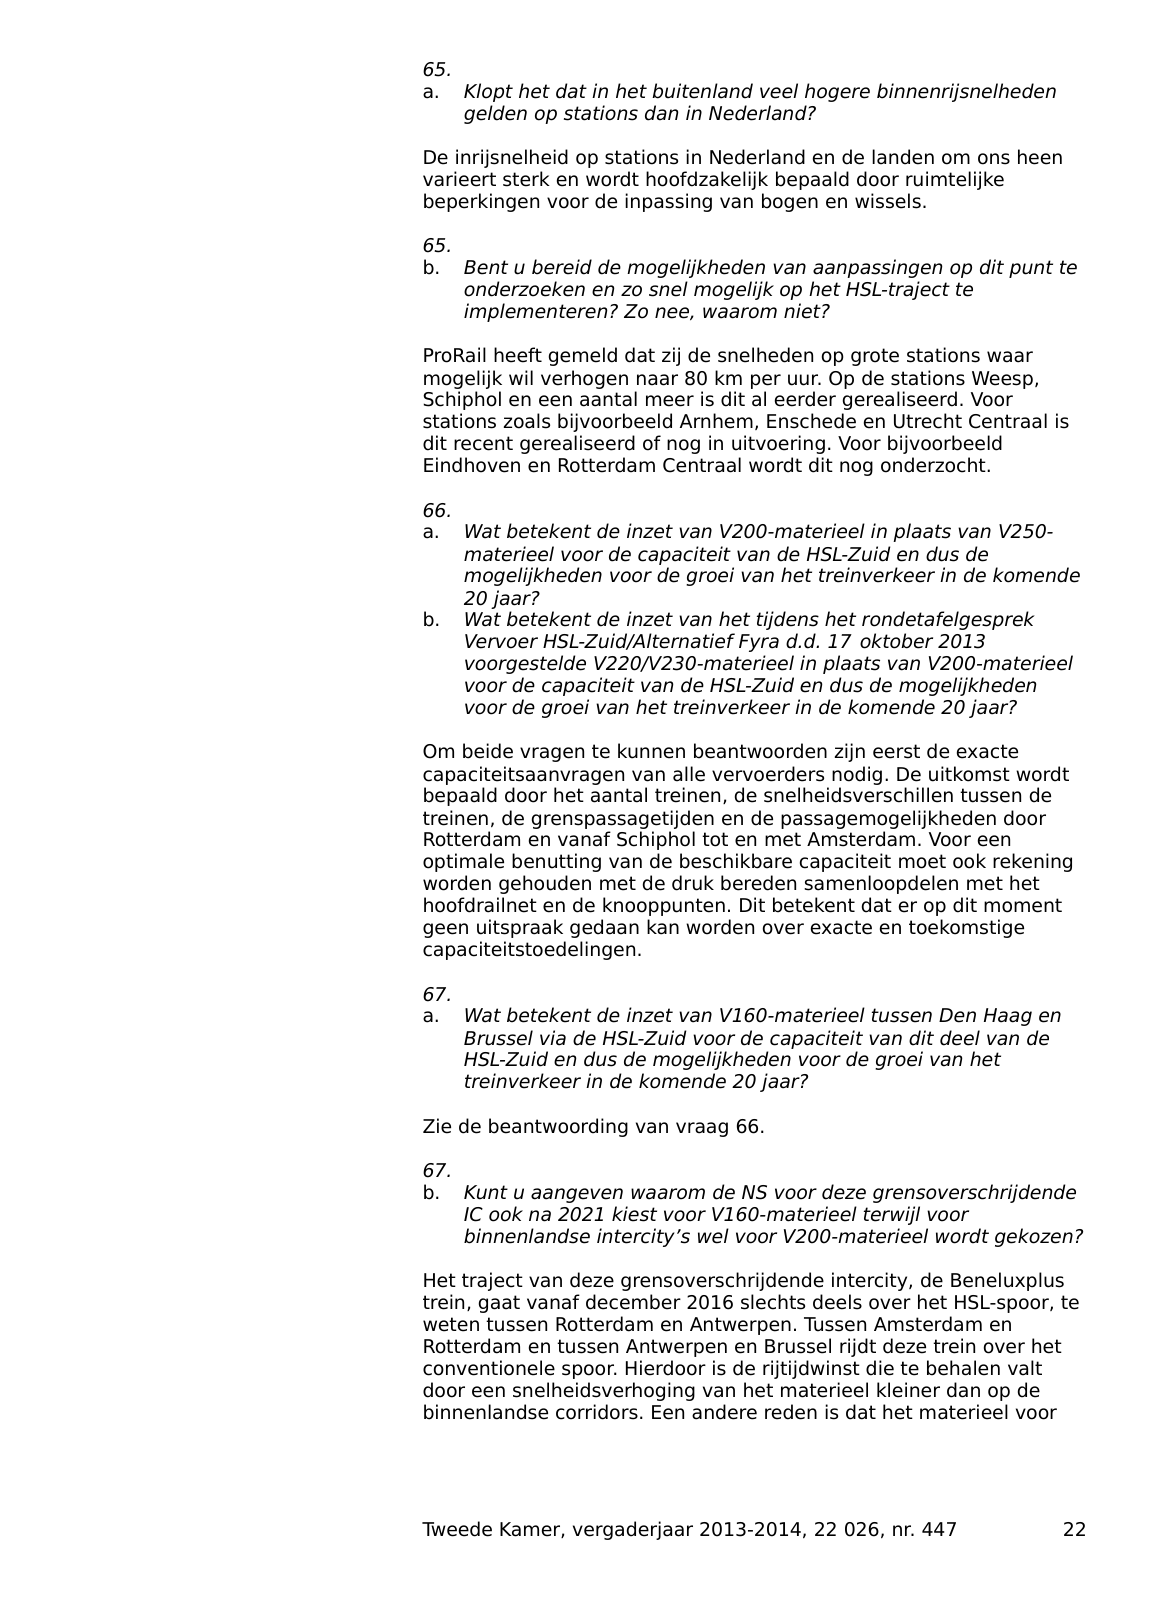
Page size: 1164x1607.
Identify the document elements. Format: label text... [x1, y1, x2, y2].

text Het traject van deze grensoverschrijdende intercity, de Beneluxplus trein, gaat vanaf december 2016 slechts deels over het HSL-spoor, te weten tussen Rotterdam en Antwerpen. Tussen Amsterdam en Rotterdam en tussen Antwerpen en Brussel rijdt deze trein over het conventionele spoor. Hierdoor is de rijtijdwinst die te behalen valt door een snelheidsverhoging van het materieel kleiner dan op de binnenlandse corridors. Een andere reden is dat het materieel voor [422, 1270, 1087, 1424]
text 65. [422, 59, 1087, 81]
text a. Wat betekent de inzet van V160-materieel tussen Den Haag en Brussel via de HSL-Zuid voor de capaciteit van dit deel van de HSL-Zuid en dus de mogelijkheden voor de groei van het treinverkeer in de komende 20 jaar? [422, 1005, 1087, 1093]
text a. Klopt het dat in het buitenland veel hogere binnenrijsnelheden gelden op stations dan in Nederland? [422, 81, 1087, 125]
text 66. [422, 499, 1087, 521]
text Om beide vragen te kunnen beantwoorden zijn eerst de exacte capaciteitsaanvragen van alle vervoerders nodig. De uitkomst wordt bepaald door het aantal treinen, de snelheidsverschillen tussen de treinen, de grenspassagetijden en de passagemogelijkheden door Rotterdam en vanaf Schiphol tot en met Amsterdam. Voor een optimale benutting van de beschikbare capaciteit moet ook rekening worden gehouden met de druk bereden samenloopdelen met het hoofdrailnet en de knooppunten. Dit betekent dat er op dit moment geen uitspraak gedaan kan worden over exacte en toekomstige capaciteitstoedelingen. [422, 741, 1087, 961]
text 65. [422, 235, 1087, 257]
text ProRail heeft gemeld dat zij de snelheden op grote stations waar mogelijk wil verhogen naar 80 km per uur. Op de stations Weesp, Schiphol en een aantal meer is dit al eerder gerealiseerd. Voor stations zoals bijvoorbeeld Arnhem, Enschede en Utrecht Centraal is dit recent gerealiseerd of nog in uitvoering. Voor bijvoorbeeld Eindhoven en Rotterdam Centraal wordt dit nog onderzocht. [422, 345, 1087, 477]
text b. Bent u bereid de mogelijkheden van aanpassingen op dit punt te onderzoeken en zo snel mogelijk op het HSL-traject te implementeren? Zo nee, waarom niet? [422, 257, 1087, 323]
text a. Wat betekent de inzet van V200-materieel in plaats van V250-materieel voor de capaciteit van de HSL-Zuid en dus de mogelijkheden voor de groei van het treinverkeer in de komende 20 jaar? [422, 521, 1087, 609]
text 67. [422, 983, 1087, 1005]
text Zie de beantwoording van vraag 66. [422, 1116, 1087, 1137]
text 67. [422, 1160, 1087, 1182]
text b. Kunt u aangeven waarom de NS voor deze grensoverschrijdende IC ook na 2021 kiest voor V160-materieel terwijl voor binnenlandse intercity’s wel voor V200-materieel wordt gekozen? [422, 1182, 1087, 1248]
text b. Wat betekent de inzet van het tijdens het rondetafelgesprek Vervoer HSL-Zuid/Alternatief Fyra d.d. 17 oktober 2013 voorgestelde V220/V230-materieel in plaats van V200-materieel voor de capaciteit van de HSL-Zuid en dus de mogelijkheden voor de groei van het treinverkeer in de komende 20 jaar? [422, 609, 1087, 719]
text De inrijsnelheid op stations in Nederland en de landen om ons heen varieert sterk en wordt hoofdzakelijk bepaald door ruimtelijke beperkingen voor de inpassing van bogen en wissels. [422, 147, 1087, 213]
